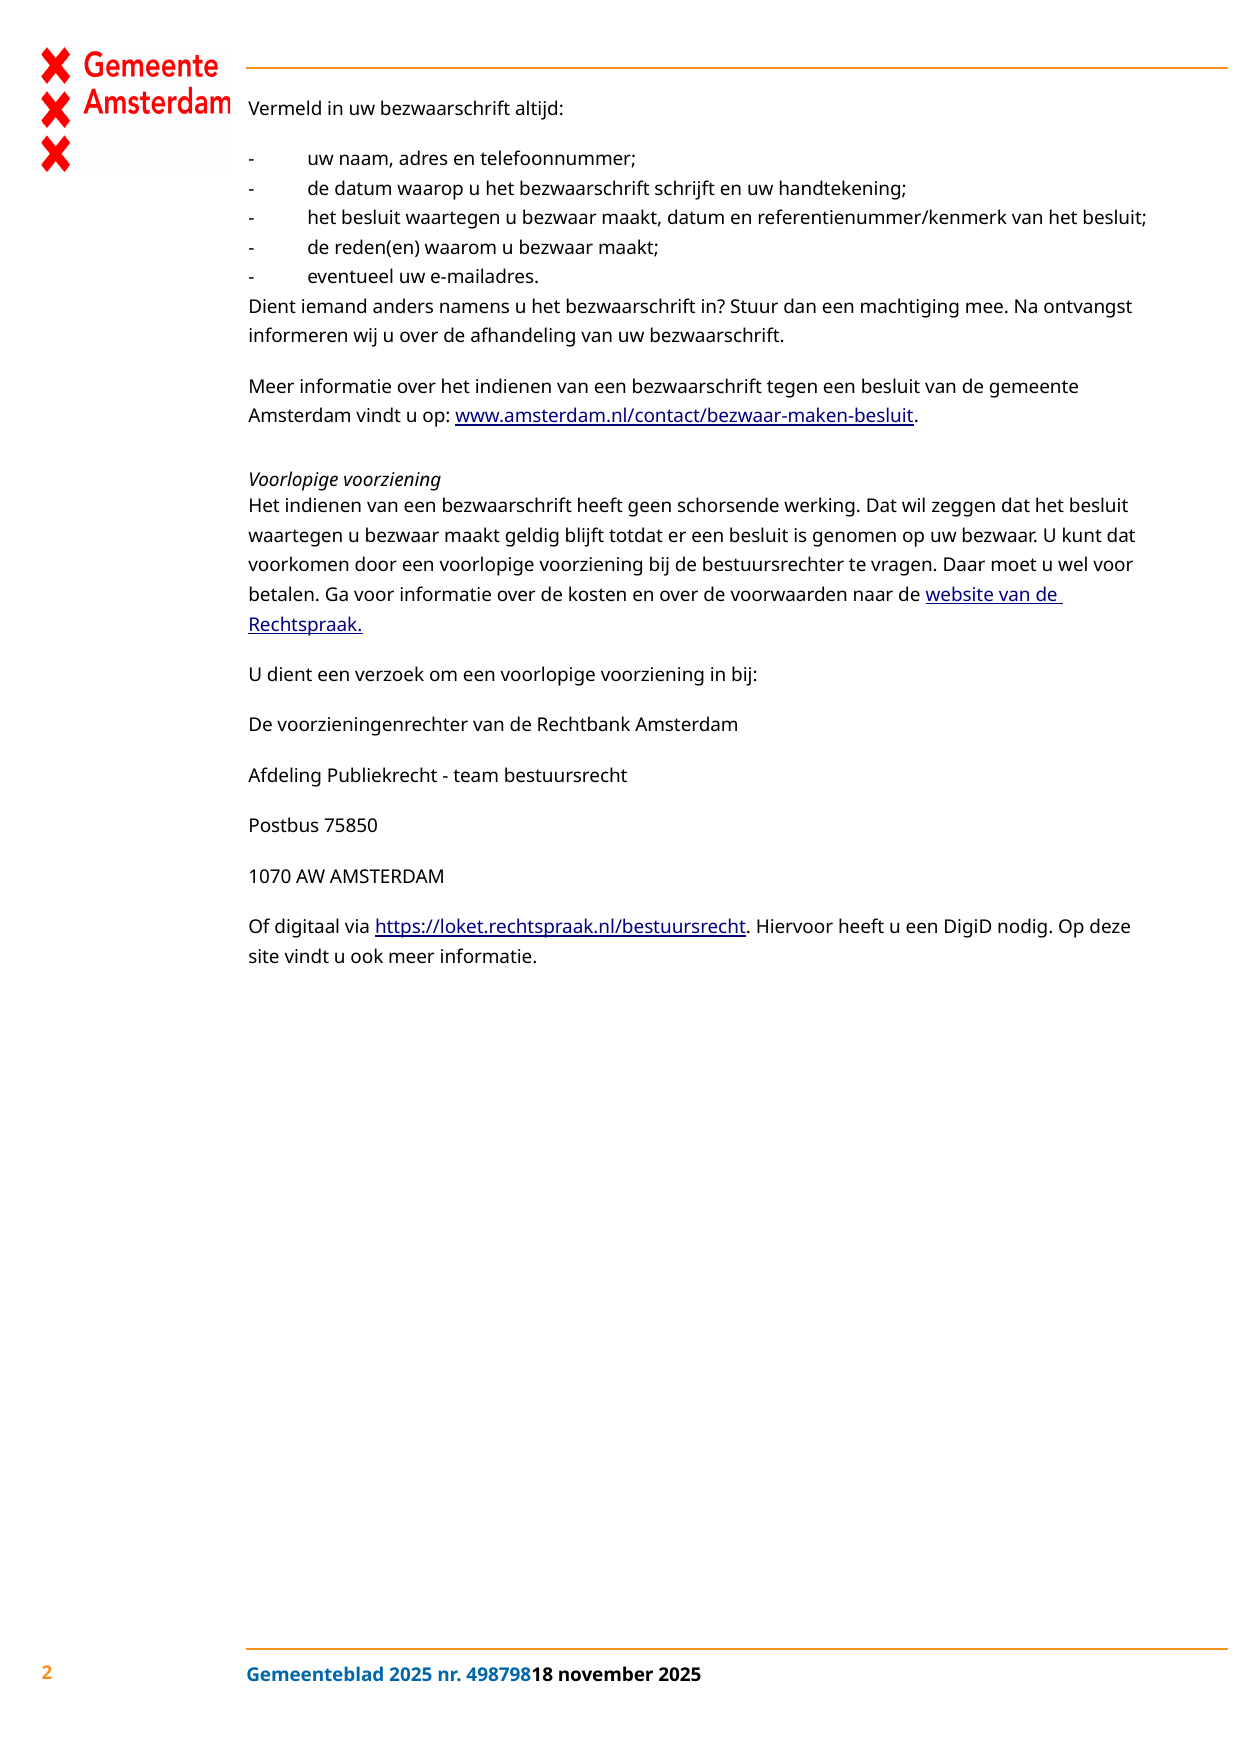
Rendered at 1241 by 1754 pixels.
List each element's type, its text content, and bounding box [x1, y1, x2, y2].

list de reden(en) waarom u bezwaar maakt; [248, 234, 1152, 260]
text Het indienen van een bezwaarschrift heeft geen schorsende werking. Dat wil zeggen dat het besluit waartegen u bezwaar maakt geldig blijft totdat er een besluit is genomen op uw bezwaar. U kunt dat voorkomen door een voorlopige voorziening bij de bestuursrechter te vragen. Daar moet u wel voor betalen. Ga voor informatie over de kosten en over de voorwaarden naar de website van de Rechtspraak. [248, 492, 1152, 636]
text Afdeling Publiekrecht - team bestuursrecht [248, 762, 1152, 788]
text Vermeld in uw bezwaarschrift altijd: [248, 95, 1152, 121]
text Postbus 75850 [248, 812, 1152, 838]
text Of digitaal via https://loket.rechtspraak.nl/bestuursrecht. Hiervoor heeft u een DigiD nodig. Op deze site vindt u ook meer informatie. [248, 913, 1152, 968]
list eventueel uw e-mailadres. [248, 263, 1152, 289]
text De voorzieningenrechter van de Rechtbank Amsterdam [248, 712, 1152, 737]
text U dient een verzoek om een voorlopige voorziening in bij: [248, 661, 1152, 687]
list de datum waarop u het bezwaarschrift schrijft en uw handtekening; [248, 175, 1152, 201]
list het besluit waartegen u bezwaar maakt, datum en referentienummer/kenmerk van het besluit; [248, 204, 1152, 230]
text Voorlopige voorziening [248, 467, 1152, 492]
list uw naam, adres en telefoonnummer; [248, 145, 1152, 171]
picture [41, 47, 231, 172]
text Meer informatie over het indienen van een bezwaarschrift tegen een besluit van de gemeente Amsterdam vindt u op: www.amsterdam.nl/contact/bezwaar-maken-besluit. [248, 373, 1152, 428]
text 1070 AW AMSTERDAM [248, 863, 1152, 888]
text Dient iemand anders namens u het bezwaarschrift in? Stuur dan een machtiging mee. Na ontvangst informeren wij u over de afhandeling van uw bezwaarschrift. [248, 293, 1152, 348]
